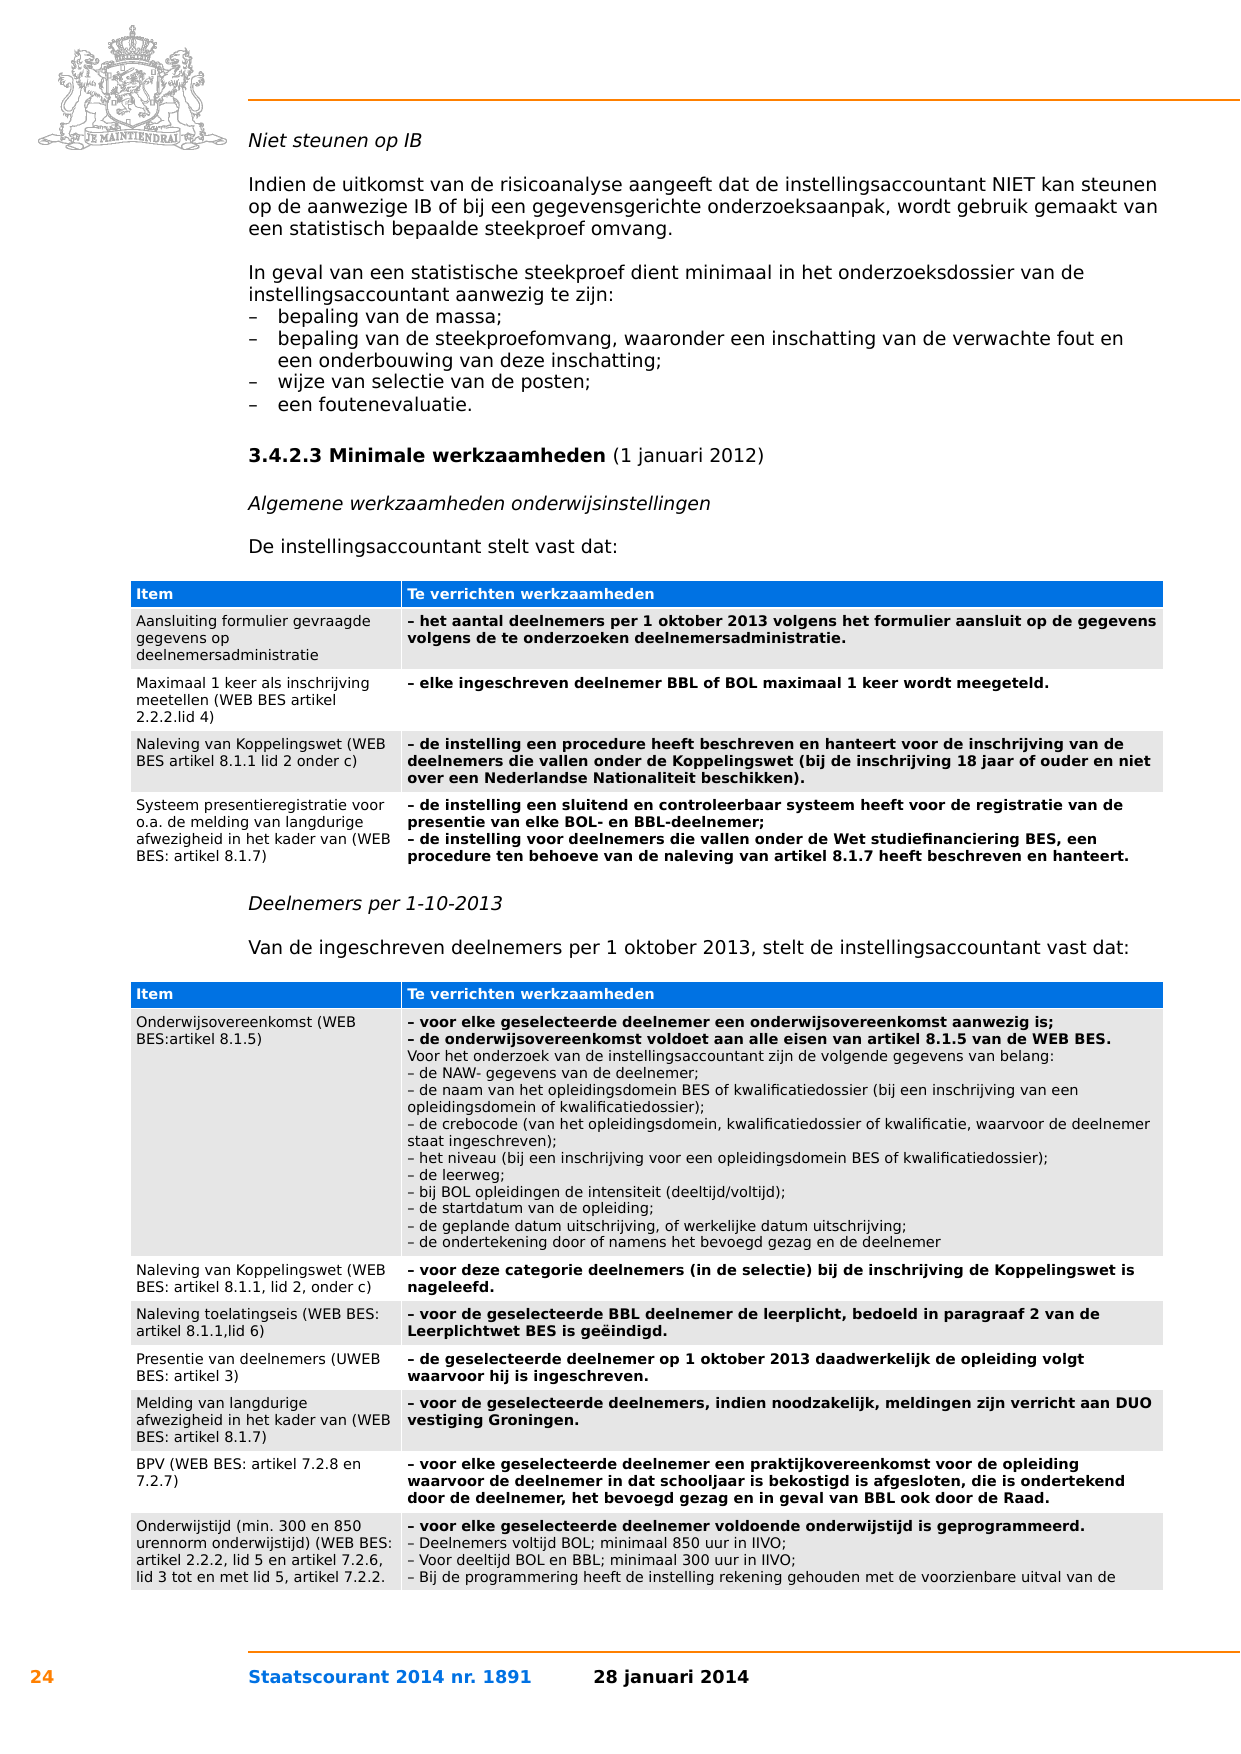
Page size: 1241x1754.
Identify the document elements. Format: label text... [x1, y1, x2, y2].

table_cell – de instelling een procedure heeft beschreven en hanteert voor de inschrijving van de deelnemers die vallen onder de Koppelingswet (bij de inschrijving 18 jaar of ouder en niet over een Nederlandse Nationaliteit beschikken). [402, 731, 1163, 792]
text – bepaling van de steekproefomvang, waaronder een inschatting van de verwachte fout en een onderbouwing van deze inschatting; [248, 327, 1163, 371]
table_cell – de geselecteerde deelnemer op 1 oktober 2013 daadwerkelijk de opleiding volgt waarvoor hij is ingeschreven. [402, 1346, 1163, 1389]
table_cell Presentie van deelnemers (UWEB BES: artikel 3) [131, 1346, 401, 1389]
table_cell Melding van langdurige afwezigheid in het kader van (WEB BES: artikel 8.1.7) [131, 1390, 401, 1451]
table_cell – voor de geselecteerde BBL deelnemer de leerplicht, bedoeld in paragraaf 2 van de Leerplichtwet BES is geëindigd. [402, 1301, 1163, 1345]
table_cell Naleving van Koppelingswet (WEB BES: artikel 8.1.1, lid 2, onder c) [131, 1257, 401, 1300]
table_cell – voor de geselecteerde deelnemers, indien noodzakelijk, meldingen zijn verricht aan DUO vestiging Groningen. [402, 1390, 1163, 1451]
table_cell – voor elke geselecteerde deelnemer een onderwijsovereenkomst aanwezig is; – de onderwijsovereenkomst voldoet aan alle eisen van artikel 8.1.5 van de WEB BES. Voor het onderzoek van de instellingsaccountant zijn de volgende gegevens van belang: – de NAW- gegevens van de deelnemer; – de naam van het opleidingsdomein BES of kwalificatiedossier (bij een inschrijving van een opleidingsdomein of kwalificatiedossier); – de crebocode (van het opleidingsdomein, kwalificatiedossier of kwalificatie, waarvoor de deelnemer staat ingeschreven); – het niveau (bij een inschrijving voor een opleidingsdomein BES of kwalificatiedossier); – de leerweg; – bij BOL opleidingen de intensiteit (deeltijd/voltijd); – de startdatum van de opleiding; – de geplande datum uitschrijving, of werkelijke datum uitschrijving; – de ondertekening door of namens het bevoegd gezag en de deelnemer [402, 1009, 1163, 1256]
table_cell – elke ingeschreven deelnemer BBL of BOL maximaal 1 keer wordt meegeteld. [402, 670, 1163, 730]
table_cell – de instelling een sluitend en controleerbaar systeem heeft voor de registratie van de presentie van elke BOL- en BBL-deelnemer; – de instelling voor deelnemers die vallen onder de Wet studiefinanciering BES, een procedure ten behoeve van de naleving van artikel 8.1.7 heeft beschreven en hanteert. [402, 793, 1163, 870]
text In geval van een statistische steekproef dient minimaal in het onderzoeksdossier van de instellingsaccountant aanwezig te zijn: [248, 262, 1163, 306]
table_cell Naleving toelatingseis (WEB BES: artikel 8.1.1,lid 6) [131, 1301, 401, 1345]
table_header Item [131, 982, 401, 1008]
picture [38, 25, 227, 150]
subtitle 3.4.2.3 Minimale werkzaamheden (1 januari 2012) [248, 445, 1163, 467]
table_cell Maximaal 1 keer als inschrijving meetellen (WEB BES artikel 2.2.2.lid 4) [131, 670, 401, 730]
table_cell Onderwijsovereenkomst (WEB BES:artikel 8.1.5) [131, 1009, 401, 1256]
table_cell BPV (WEB BES: artikel 7.2.8 en 7.2.7) [131, 1452, 401, 1512]
text – bepaling van de massa; [248, 306, 1163, 327]
table_cell – voor deze categorie deelnemers (in de selectie) bij de inschrijving de Koppelingswet is nageleefd. [402, 1257, 1163, 1300]
table_cell Naleving van Koppelingswet (WEB BES artikel 8.1.1 lid 2 onder c) [131, 731, 401, 792]
table_cell – voor elke geselecteerde deelnemer voldoende onderwijstijd is geprogrammeerd. – Deelnemers voltijd BOL; minimaal 850 uur in IIVO; – Voor deeltijd BOL en BBL; minimaal 300 uur in IIVO; – Bij de programmering heeft de instelling rekening gehouden met de voorzienbare uitval van de [402, 1513, 1163, 1590]
text Van de ingeschreven deelnemers per 1 oktober 2013, stelt de instellingsaccountant vast dat: [248, 937, 1163, 959]
table_cell Onderwijstijd (min. 300 en 850 urennorm onderwijstijd) (WEB BES: artikel 2.2.2, lid 5 en artikel 7.2.6, lid 3 tot en met lid 5, artikel 7.2.2. [131, 1513, 401, 1590]
table_cell Systeem presentieregistratie voor o.a. de melding van langdurige afwezigheid in het kader van (WEB BES: artikel 8.1.7) [131, 793, 401, 870]
text – wijze van selectie van de posten; [248, 371, 1163, 393]
text De instellingsaccountant stelt vast dat: [248, 536, 1163, 558]
subtitle Niet steunen op IB [248, 130, 1163, 152]
table_header Te verrichten werkzaamheden [402, 982, 1163, 1008]
text Indien de uitkomst van de risicoanalyse aangeeft dat de instellingsaccountant NIET kan steunen op de aanwezige IB of bij een gegevensgerichte onderzoeksaanpak, wordt gebruik gemaakt van een statistisch bepaalde steekproef omvang. [248, 174, 1163, 240]
text – een foutenevaluatie. [248, 393, 1163, 415]
table_cell – het aantal deelnemers per 1 oktober 2013 volgens het formulier aansluit op de gegevens volgens de te onderzoeken deelnemersadministratie. [402, 609, 1163, 669]
table_cell – voor elke geselecteerde deelnemer een praktijkovereenkomst voor de opleiding waarvoor de deelnemer in dat schooljaar is bekostigd is afgesloten, die is ondertekend door de deelnemer, het bevoegd gezag en in geval van BBL ook door de Raad. [402, 1452, 1163, 1512]
table_cell Aansluiting formulier gevraagde gegevens op deelnemersadministratie [131, 609, 401, 669]
subtitle Algemene werkzaamheden onderwijsinstellingen [248, 492, 1163, 514]
table_header Te verrichten werkzaamheden [402, 581, 1163, 607]
subtitle Deelnemers per 1-10-2013 [248, 893, 1163, 915]
table_header Item [131, 581, 401, 607]
